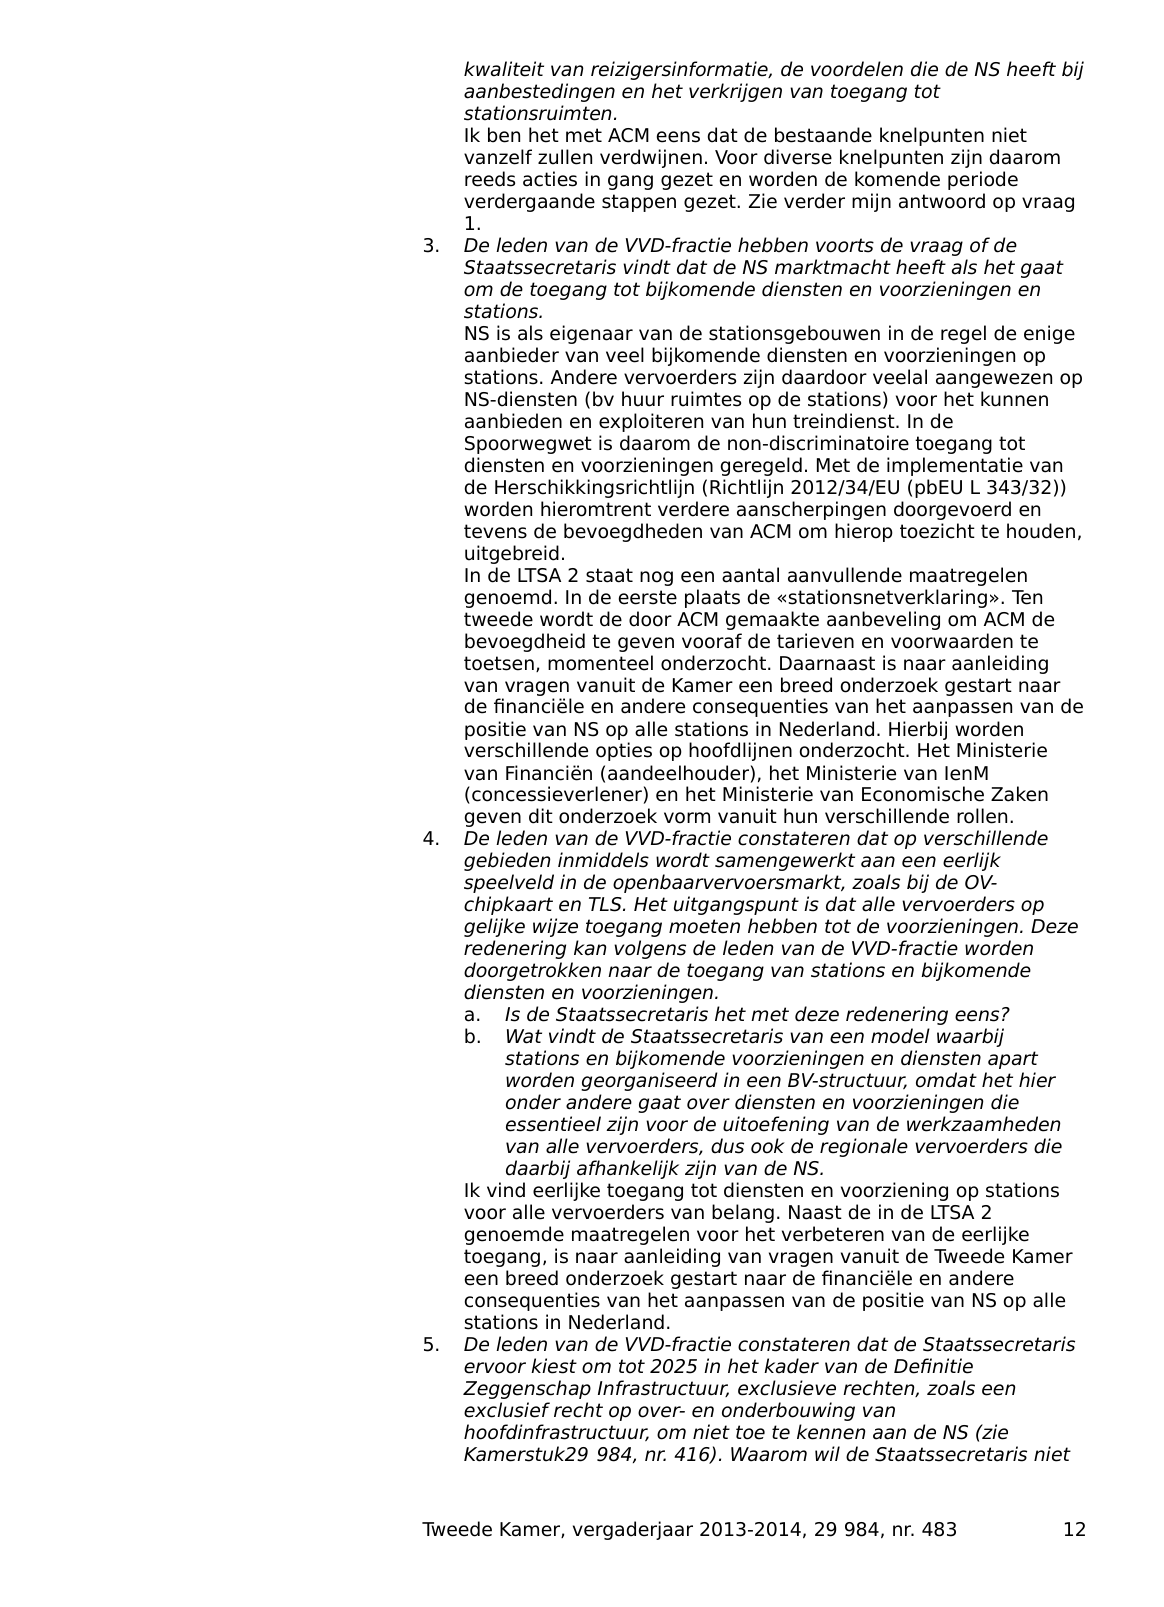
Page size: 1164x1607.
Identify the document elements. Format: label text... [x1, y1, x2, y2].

text b. Wat vindt de Staatssecretaris van een model waarbij stations en bijkomende voorzieningen en diensten apart worden georganiseerd in een BV-structuur, omdat het hier onder andere gaat over diensten en voorzieningen die essentieel zijn voor de uitoefening van de werkzaamheden van alle vervoerders, dus ook de regionale vervoerders die daarbij afhankelijk zijn van de NS. [464, 1026, 1087, 1180]
text 4. De leden van de VVD-fractie constateren dat op verschillende gebieden inmiddels wordt samengewerkt aan een eerlijk speelveld in de openbaarvervoersmarkt, zoals bij de OV-chipkaart en TLS. Het uitgangspunt is dat alle vervoerders op gelijke wijze toegang moeten hebben tot de voorzieningen. Deze redenering kan volgens de leden van de VVD-fractie worden doorgetrokken naar de toegang van stations en bijkomende diensten en voorzieningen. [422, 828, 1087, 1004]
text NS is als eigenaar van de stationsgebouwen in de regel de enige aanbieder van veel bijkomende diensten en voorzieningen op stations. Andere vervoerders zijn daardoor veelal aangewezen op NS-diensten (bv huur ruimtes op de stations) voor het kunnen aanbieden en exploiteren van hun treindienst. In de Spoorwegwet is daarom de non-discriminatoire toegang tot diensten en voorzieningen geregeld. Met de implementatie van de Herschikkingsrichtlijn (Richtlijn 2012/34/EU (pbEU L 343/32)) worden hieromtrent verdere aanscherpingen doorgevoerd en tevens de bevoegdheden van ACM om hierop toezicht te houden, uitgebreid. [464, 323, 1087, 564]
text 5. De leden van de VVD-fractie constateren dat de Staatssecretaris ervoor kiest om tot 2025 in het kader van de Definitie Zeggenschap Infrastructuur, exclusieve rechten, zoals een exclusief recht op over- en onderbouwing van hoofdinfrastructuur, om niet toe te kennen aan de NS (zie Kamerstuk29 984, nr. 416). Waarom wil de Staatssecretaris niet [422, 1334, 1087, 1466]
text Ik vind eerlijke toegang tot diensten en voorziening op stations voor alle vervoerders van belang. Naast de in de LTSA 2 genoemde maatregelen voor het verbeteren van de eerlijke toegang, is naar aanleiding van vragen vanuit de Tweede Kamer een breed onderzoek gestart naar de financiële en andere consequenties van het aanpassen van de positie van NS op alle stations in Nederland. [464, 1180, 1087, 1334]
text kwaliteit van reizigersinformatie, de voordelen die de NS heeft bij aanbestedingen en het verkrijgen van toegang tot stationsruimten. [422, 59, 1087, 125]
text 3. De leden van de VVD-fractie hebben voorts de vraag of de Staatssecretaris vindt dat de NS marktmacht heeft als het gaat om de toegang tot bijkomende diensten en voorzieningen en stations. [422, 235, 1087, 323]
text a. Is de Staatssecretaris het met deze redenering eens? [464, 1004, 1087, 1026]
text Ik ben het met ACM eens dat de bestaande knelpunten niet vanzelf zullen verdwijnen. Voor diverse knelpunten zijn daarom reeds acties in gang gezet en worden de komende periode verdergaande stappen gezet. Zie verder mijn antwoord op vraag 1. [464, 125, 1087, 235]
text In de LTSA 2 staat nog een aantal aanvullende maatregelen genoemd. In de eerste plaats de «stationsnetverklaring». Ten tweede wordt de door ACM gemaakte aanbeveling om ACM de bevoegdheid te geven vooraf de tarieven en voorwaarden te toetsen, momenteel onderzocht. Daarnaast is naar aanleiding van vragen vanuit de Kamer een breed onderzoek gestart naar de financiële en andere consequenties van het aanpassen van de positie van NS op alle stations in Nederland. Hierbij worden verschillende opties op hoofdlijnen onderzocht. Het Ministerie van Financiën (aandeelhouder), het Ministerie van IenM (concessieverlener) en het Ministerie van Economische Zaken geven dit onderzoek vorm vanuit hun verschillende rollen. [464, 564, 1087, 828]
